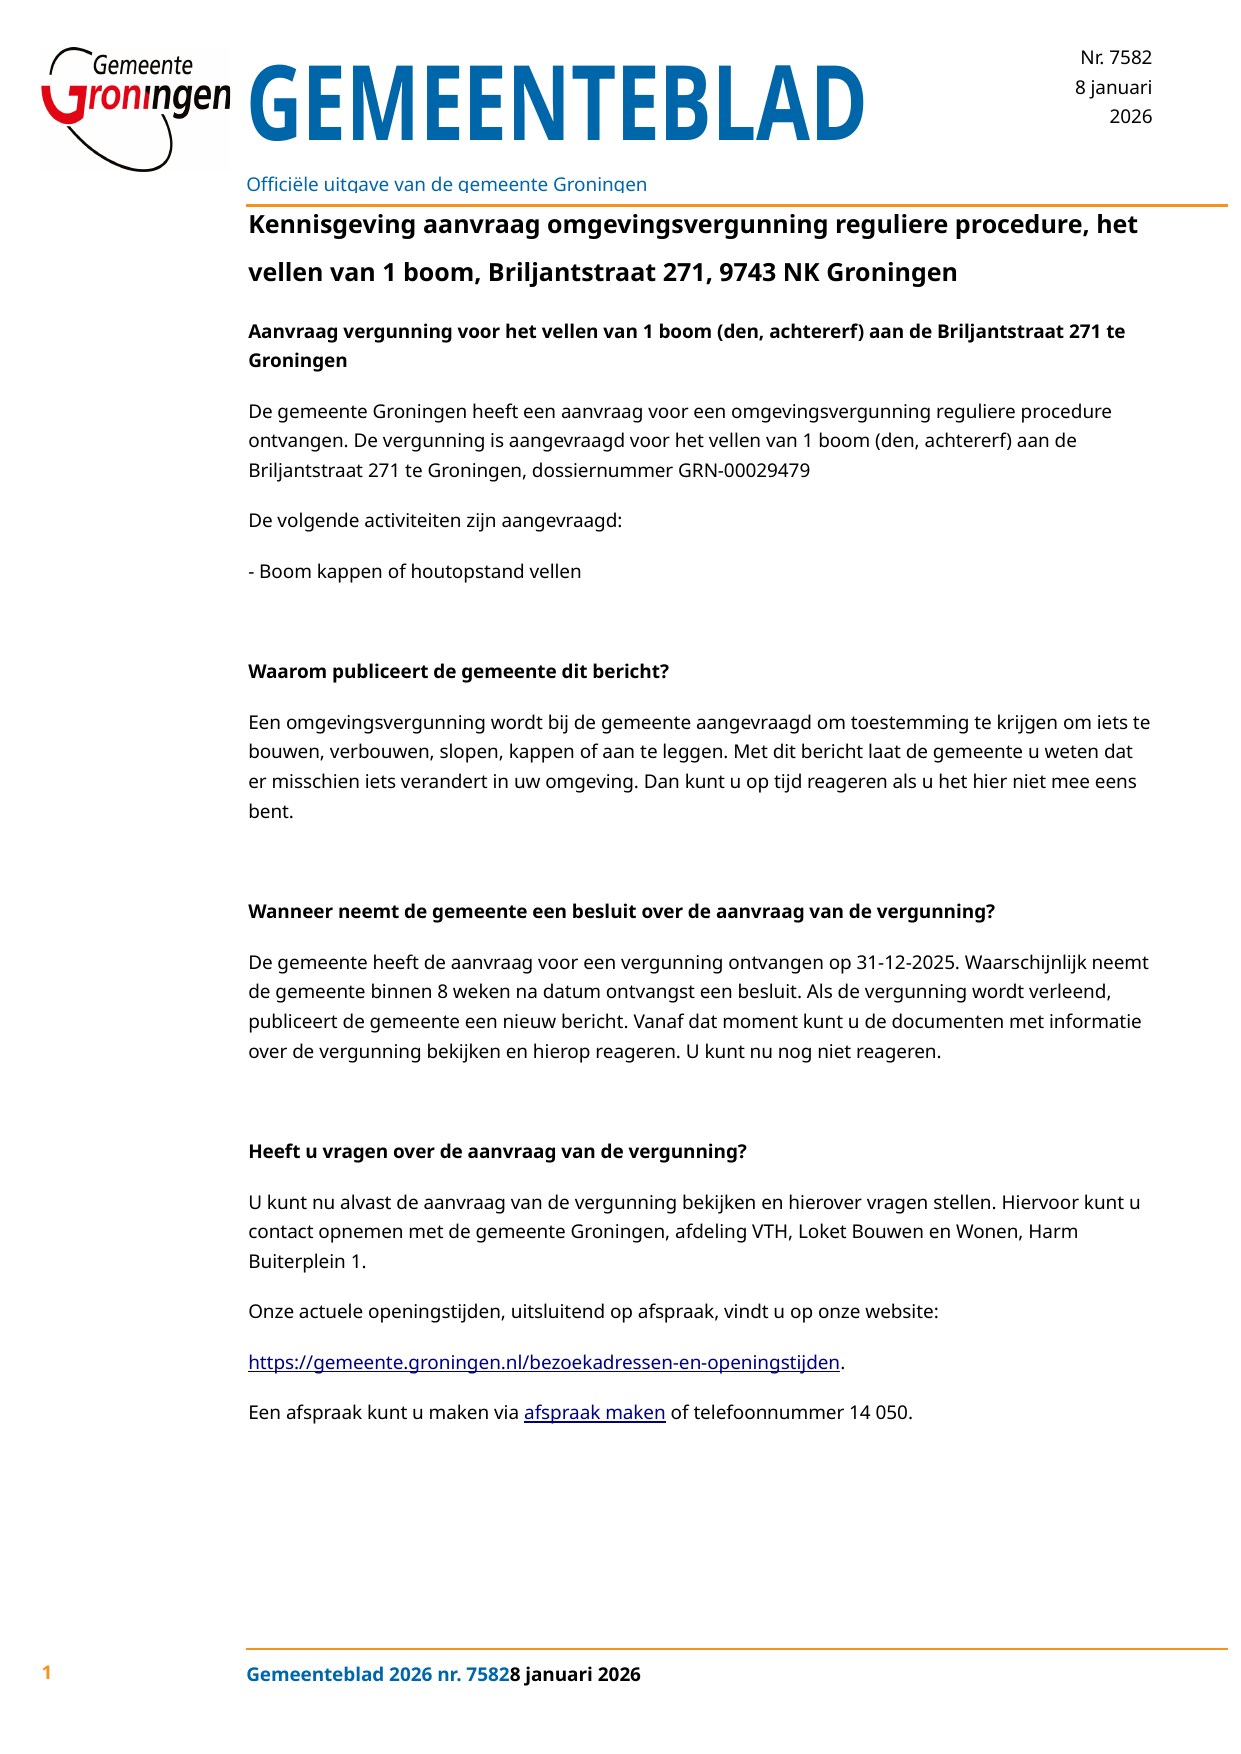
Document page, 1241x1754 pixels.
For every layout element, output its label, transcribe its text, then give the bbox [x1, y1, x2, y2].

text Wanneer neemt de gemeente een besluit over de aanvraag van de vergunning? [248, 899, 1152, 924]
text Een omgevingsvergunning wordt bij de gemeente aangevraagd om toestemming te krijgen om iets te bouwen, verbouwen, slopen, kappen of aan te leggen. Met dit bericht laat de gemeente u weten dat er misschien iets verandert in uw omgeving. Dan kunt u op tijd reageren als u het hier niet mee eens bent. [248, 709, 1152, 824]
text Aanvraag vergunning voor het vellen van 1 boom (den, achtererf) aan de Briljantstraat 271 te Groningen [248, 318, 1152, 373]
text Waarom publiceert de gemeente dit bericht? [248, 659, 1152, 684]
text Een afspraak kunt u maken via afspraak maken of telefoonnummer 14 050. [248, 1399, 1152, 1425]
text - Boom kappen of houtopstand vellen [248, 558, 1152, 584]
text De volgende activiteiten zijn aangevraagd: [248, 507, 1152, 533]
text Onze actuele openingstijden, uitsluitend op afspraak, vindt u op onze website: [248, 1299, 1152, 1324]
text De gemeente Groningen heeft een aanvraag voor een omgevingsvergunning reguliere procedure ontvangen. De vergunning is aangevraagd voor het vellen van 1 boom (den, achtererf) aan de Briljantstraat 271 te Groningen, dossiernummer GRN-00029479 [248, 398, 1152, 483]
text Kennisgeving aanvraag omgevingsvergunning reguliere procedure, het vellen van 1 boom, Briljantstraat 271, 9743 NK Groningen [248, 207, 1152, 288]
picture [41, 47, 231, 172]
text De gemeente heeft de aanvraag voor een vergunning ontvangen op 31-12-2025. Waarschijnlijk neemt de gemeente binnen 8 weken na datum ontvangst een besluit. Als de vergunning wordt verleend, publiceert de gemeente een nieuw bericht. Vanaf dat moment kunt u de documenten met informatie over de vergunning bekijken en hierop reageren. U kunt nu nog niet reageren. [248, 949, 1152, 1064]
text U kunt nu alvast de aanvraag van de vergunning bekijken en hierover vragen stellen. Hiervoor kunt u contact opnemen met de gemeente Groningen, afdeling VTH, Loket Bouwen en Wonen, Harm Buiterplein 1. [248, 1189, 1152, 1274]
text https://gemeente.groningen.nl/bezoekadressen-en-openingstijden. [248, 1349, 1152, 1375]
text Heeft u vragen over de aanvraag van de vergunning? [248, 1139, 1152, 1164]
